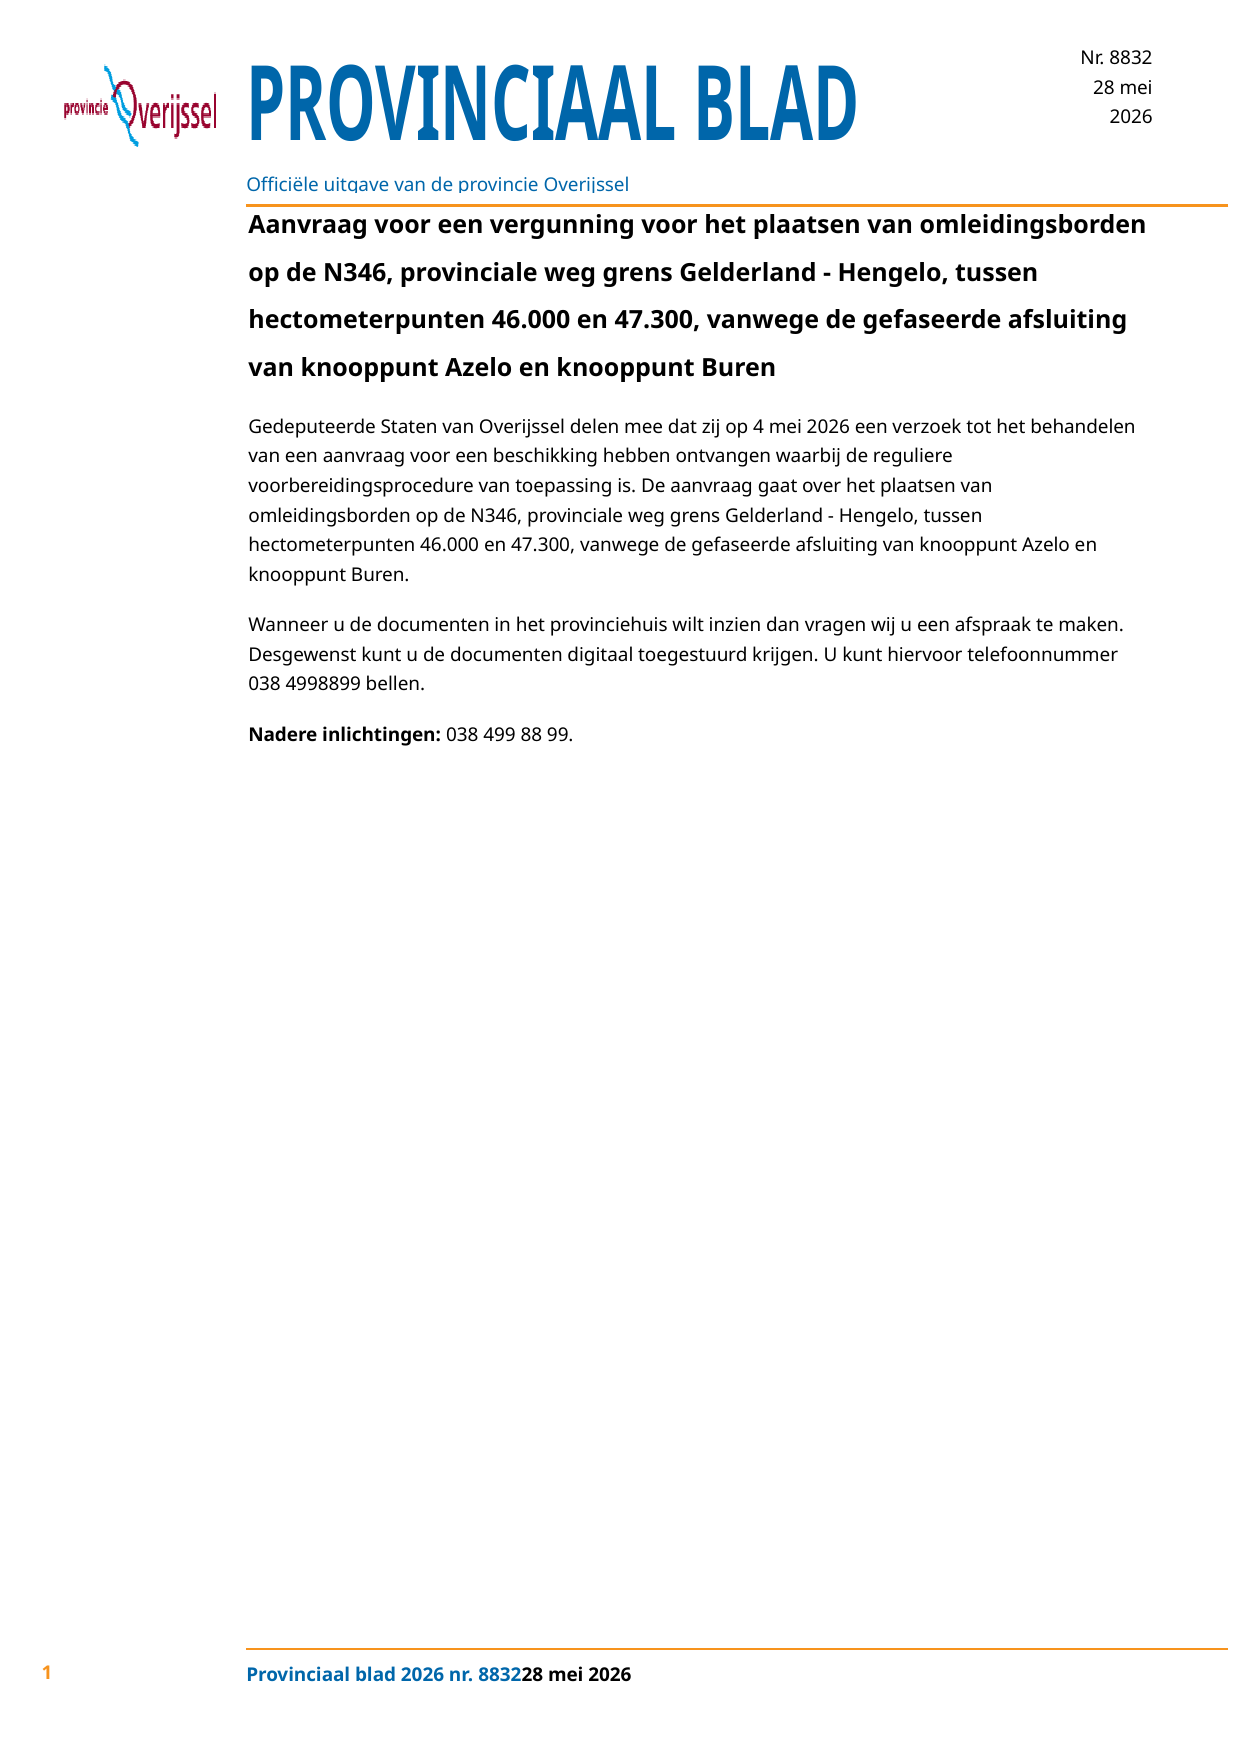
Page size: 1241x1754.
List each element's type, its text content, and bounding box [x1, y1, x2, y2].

text Nadere inlichtingen: 038 499 88 99. [248, 721, 1152, 747]
text Gedeputeerde Staten van Overijssel delen mee dat zij op 4 mei 2026 een verzoek tot het behandelen van een aanvraag voor een beschikking hebben ontvangen waarbij de reguliere voorbereidingsprocedure van toepassing is. De aanvraag gaat over het plaatsen van omleidingsborden op de N346, provinciale weg grens Gelderland - Hengelo, tussen hectometerpunten 46.000 en 47.300, vanwege de gefaseerde afsluiting van knooppunt Azelo en knooppunt Buren. [248, 413, 1152, 587]
picture [41, 47, 231, 172]
text Aanvraag voor een vergunning voor het plaatsen van omleidingsborden op de N346, provinciale weg grens Gelderland - Hengelo, tussen hectometerpunten 46.000 en 47.300, vanwege de gefaseerde afsluiting van knooppunt Azelo en knooppunt Buren [248, 207, 1152, 384]
text Wanneer u de documenten in het provinciehuis wilt inzien dan vragen wij u een afspraak te maken. Desgewenst kunt u de documenten digitaal toegestuurd krijgen. U kunt hiervoor telefoonnummer 038 4998899 bellen. [248, 611, 1152, 696]
